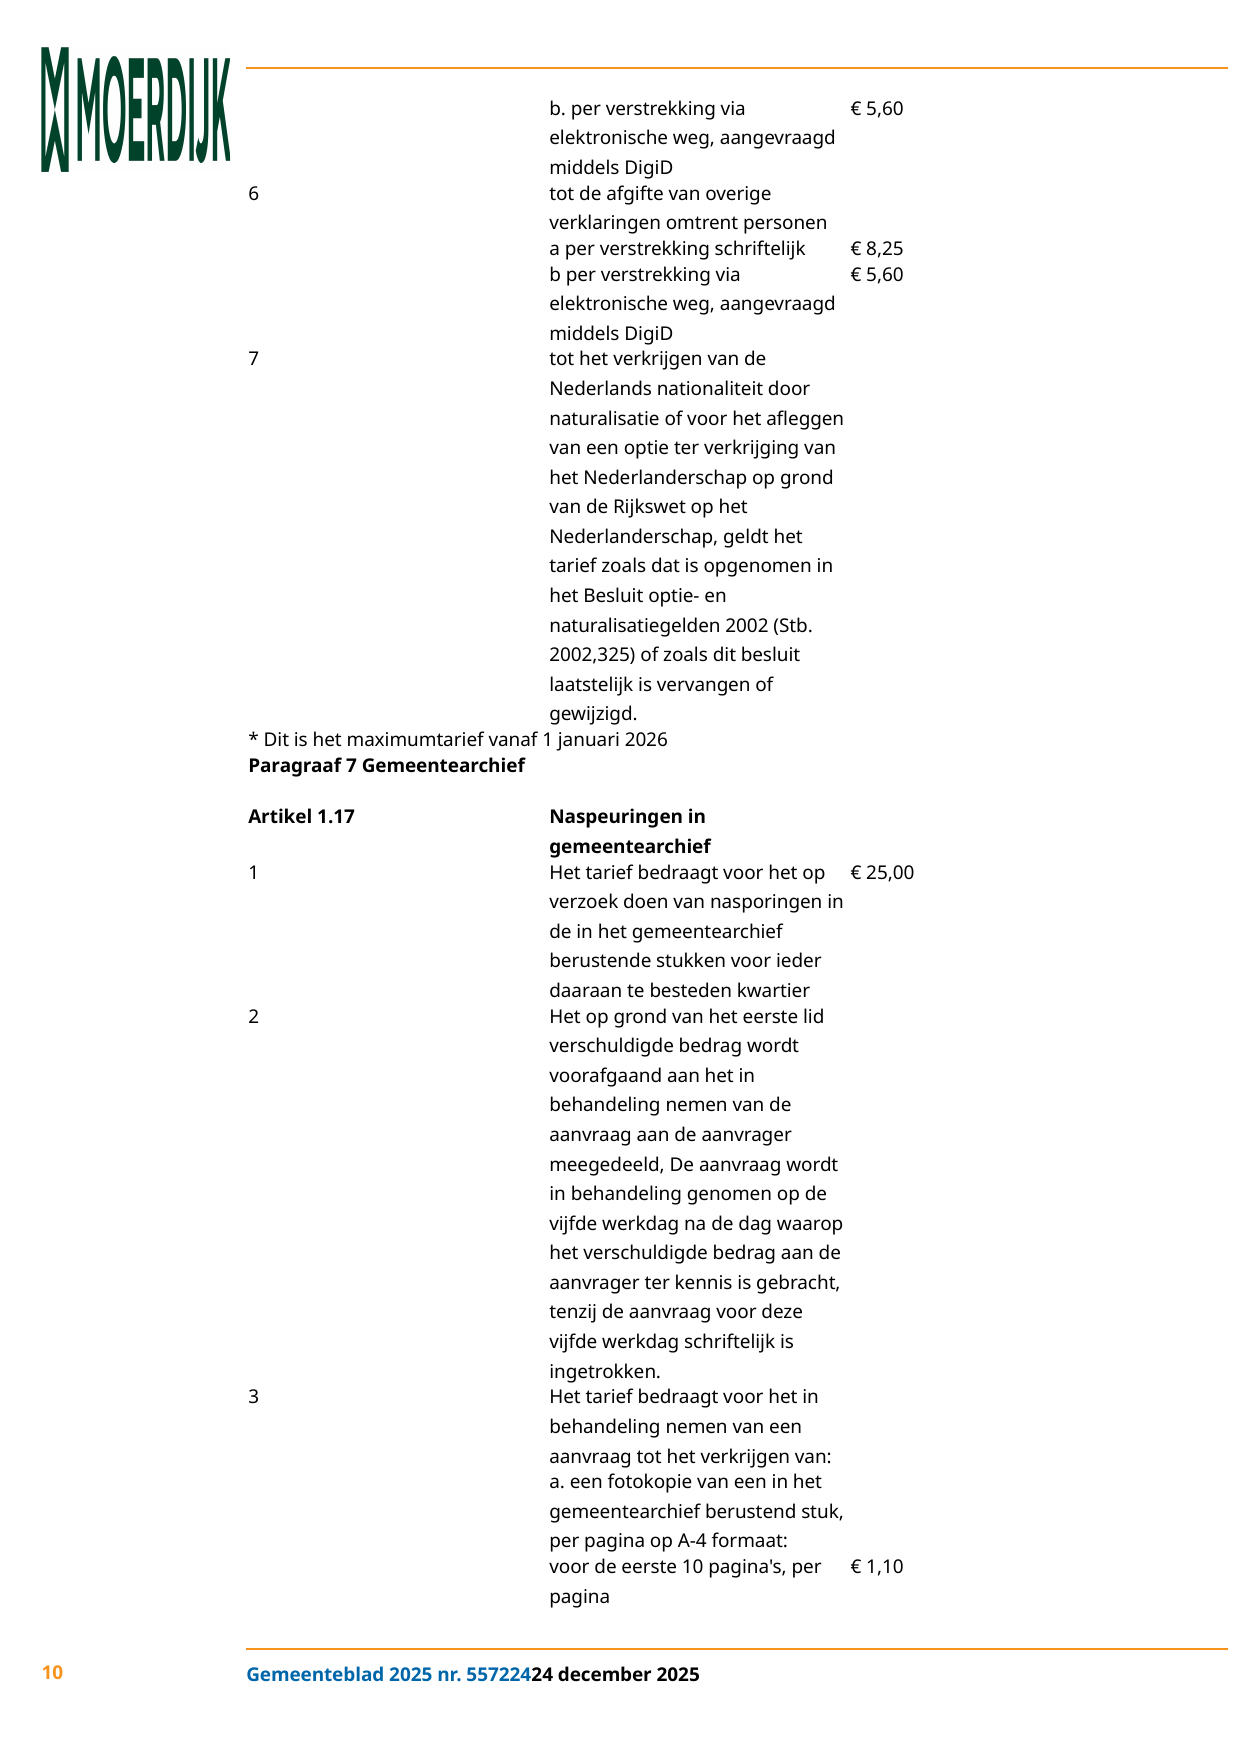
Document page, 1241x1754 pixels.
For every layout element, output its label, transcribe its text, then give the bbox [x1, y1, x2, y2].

table_cell € 8,25 [850, 235, 1152, 261]
table_cell 6 [248, 180, 549, 346]
table_cell € 25,00 [850, 859, 1152, 1003]
table_cell a. een fotokopie van een in het gemeentearchief berustend stuk, per pagina op A-4 formaat: [549, 1469, 850, 1553]
table_cell [248, 778, 1152, 803]
table_cell [850, 804, 1152, 859]
table_cell a per verstrekking schriftelijk [549, 235, 850, 261]
table_cell 1 [248, 859, 549, 1003]
table_cell [850, 180, 1152, 235]
table_cell € 5,60 [850, 261, 1152, 346]
table_cell tot de afgifte van overige verklaringen omtrent personen [549, 180, 850, 235]
table_cell voor de eerste 10 pagina's, per pagina [549, 1554, 850, 1609]
table_cell Het op grond van het eerste lid verschuldigde bedrag wordt voorafgaand aan het in behandeling nemen van de aanvraag aan de aanvrager meegedeeld, De aanvraag wordt in behandeling genomen op de vijfde werkdag na de dag waarop het verschuldigde bedrag aan de aanvrager ter kennis is gebracht, tenzij de aanvraag voor deze vijfde werkdag schriftelijk is ingetrokken. [549, 1003, 850, 1384]
table_cell 2 [248, 1003, 549, 1384]
table_cell Paragraaf 7 Gemeentearchief [248, 752, 1152, 778]
table_cell 7 [248, 346, 549, 726]
table_cell tot het verkrijgen van de Nederlands nationaliteit door naturalisatie of voor het afleggen van een optie ter verkrijging van het Nederlanderschap op grond van de Rijkswet op het Nederlanderschap, geldt het tarief zoals dat is opgenomen in het Besluit optie- en naturalisatiegelden 2002 (Stb. 2002,325) of zoals dit besluit laatstelijk is vervangen of gewijzigd. [549, 346, 850, 726]
table_cell * Dit is het maximumtarief vanaf 1 januari 2026 [248, 726, 1152, 752]
table_cell b per verstrekking via elektronische weg, aangevraagd middels DigiD [549, 261, 850, 346]
table_cell [850, 346, 1152, 726]
table_cell Naspeuringen in gemeentearchief [549, 804, 850, 859]
table_cell € 5,60 [850, 95, 1152, 180]
table_cell [248, 1469, 549, 1609]
table_cell Artikel 1.17 [248, 804, 549, 859]
table_cell [248, 95, 549, 180]
table_cell b. per verstrekking via elektronische weg, aangevraagd middels DigiD [549, 95, 850, 180]
table_cell Het tarief bedraagt voor het in behandeling nemen van een aanvraag tot het verkrijgen van: [549, 1384, 850, 1468]
table_cell [850, 1469, 1152, 1553]
table_cell € 1,10 [850, 1554, 1152, 1609]
picture [41, 47, 231, 172]
table_cell [850, 1003, 1152, 1384]
table_cell [850, 1384, 1152, 1468]
table_cell 3 [248, 1384, 549, 1468]
table_cell Het tarief bedraagt voor het op verzoek doen van nasporingen in de in het gemeentearchief berustende stukken voor ieder daaraan te besteden kwartier [549, 859, 850, 1003]
